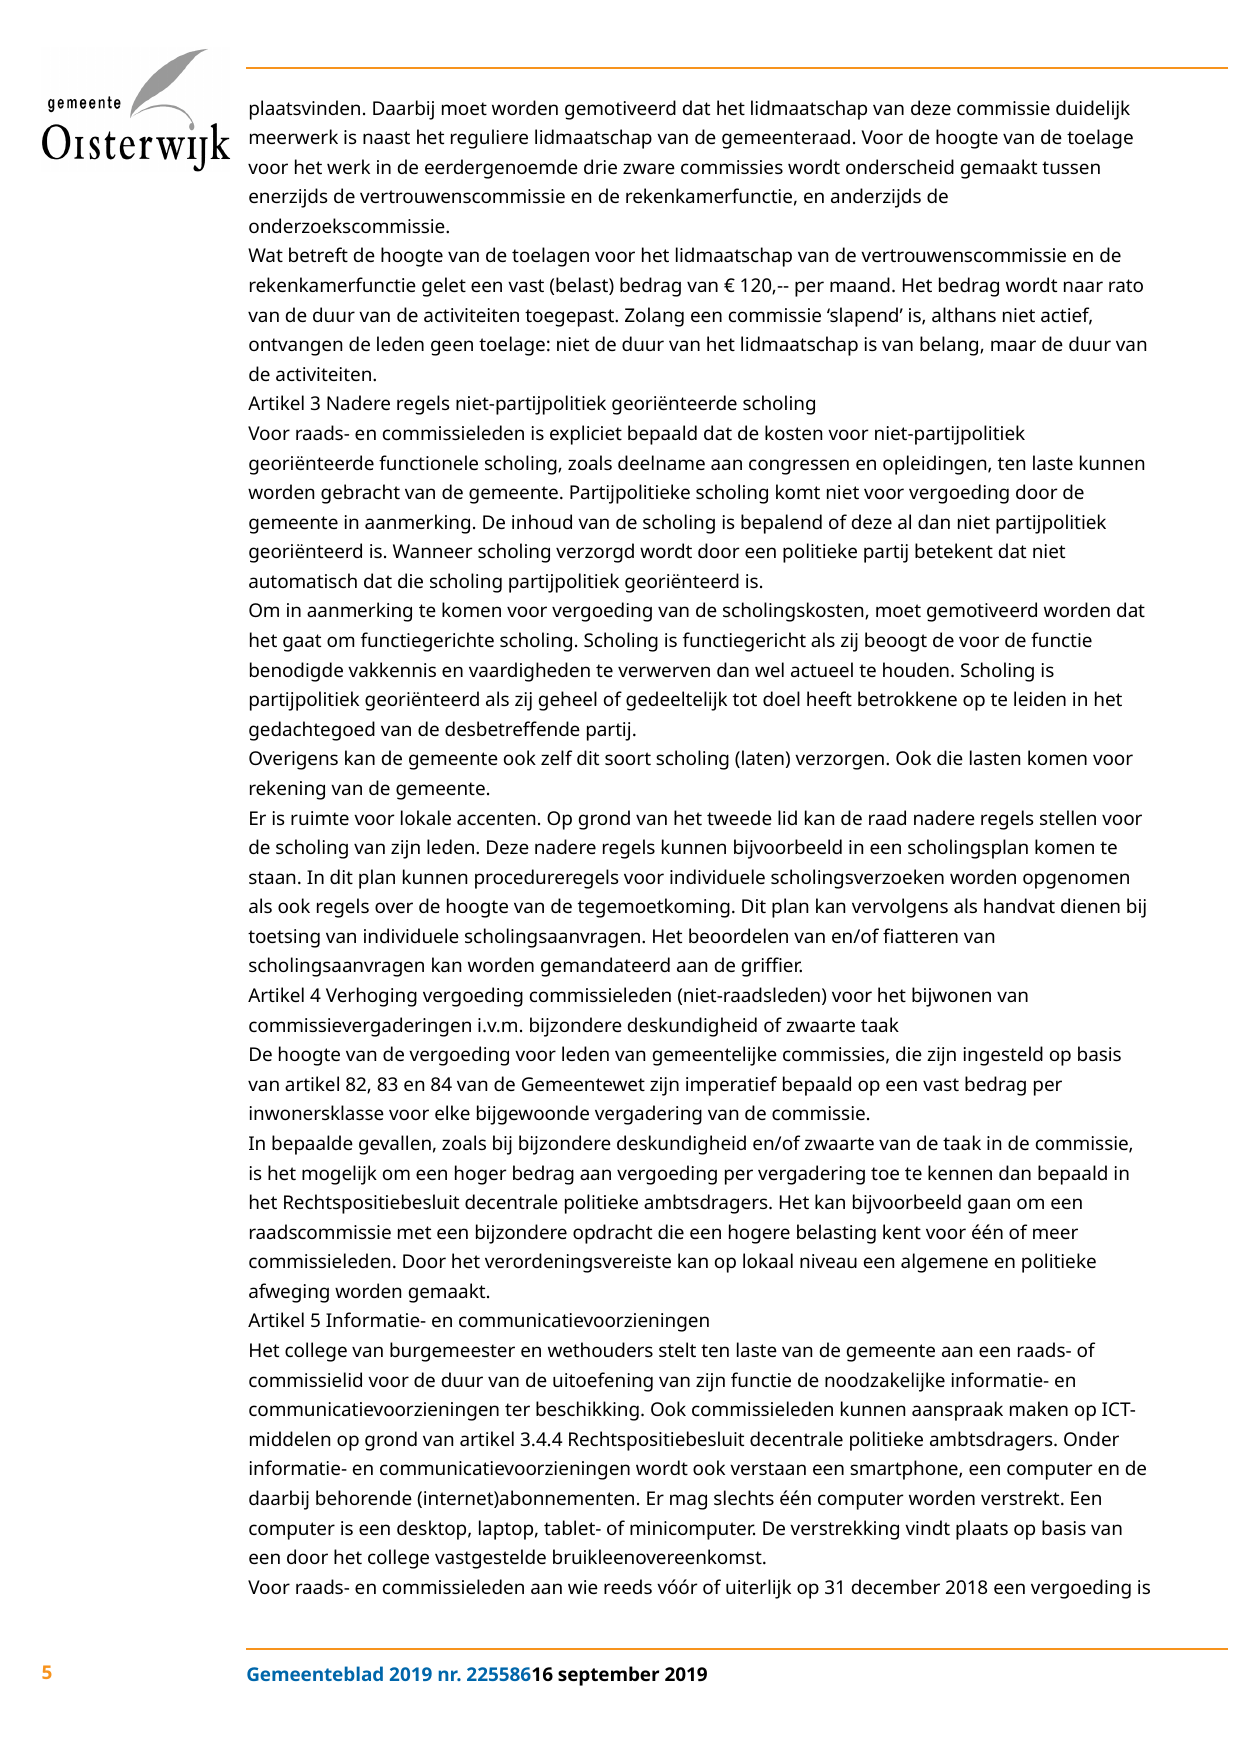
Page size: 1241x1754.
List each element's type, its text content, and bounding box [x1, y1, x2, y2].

text Wat betreft de hoogte van de toelagen voor het lidmaatschap van de vertrouwenscommissie en de rekenkamerfunctie gelet een vast (belast) bedrag van € 120,-- per maand. Het bedrag wordt naar rato van de duur van de activiteiten toegepast. Zolang een commissie ‘slapend’ is, althans niet actief, ontvangen de leden geen toelage: niet de duur van het lidmaatschap is van belang, maar de duur van de activiteiten. [248, 243, 1152, 387]
text plaatsvinden. Daarbij moet worden gemotiveerd dat het lidmaatschap van deze commissie duidelijk meerwerk is naast het reguliere lidmaatschap van de gemeenteraad. Voor de hoogte van de toelage voor het werk in de eerdergenoemde drie zware commissies wordt onderscheid gemaakt tussen enerzijds de vertrouwenscommissie en de rekenkamerfunctie, en anderzijds de onderzoekscommissie. [248, 95, 1152, 239]
text Om in aanmerking te komen voor vergoeding van de scholingskosten, moet gemotiveerd worden dat het gaat om functiegerichte scholing. Scholing is functiegericht als zij beoogt de voor de functie benodigde vakkennis en vaardigheden te verwerven dan wel actueel te houden. Scholing is partijpolitiek georiënteerd als zij geheel of gedeeltelijk tot doel heeft betrokkene op te leiden in het gedachtegoed van de desbetreffende partij. [248, 598, 1152, 742]
text In bepaalde gevallen, zoals bij bijzondere deskundigheid en/of zwaarte van de taak in de commissie, is het mogelijk om een hoger bedrag aan vergoeding per vergadering toe te kennen dan bepaald in het Rechtspositiebesluit decentrale politieke ambtsdragers. Het kan bijvoorbeeld gaan om een raadscommissie met een bijzondere opdracht die een hogere belasting kent voor één of meer commissieleden. Door het verordeningsvereiste kan op lokaal niveau een algemene en politieke afweging worden gemaakt. [248, 1130, 1152, 1304]
text Voor raads- en commissieleden aan wie reeds vóór of uiterlijk op 31 december 2018 een vergoeding is [248, 1574, 1152, 1600]
text De hoogte van de vergoeding voor leden van gemeentelijke commissies, die zijn ingesteld op basis van artikel 82, 83 en 84 van de Gemeentewet zijn imperatief bepaald op een vast bedrag per inwonersklasse voor elke bijgewoonde vergadering van de commissie. [248, 1041, 1152, 1126]
picture [41, 47, 231, 172]
text Artikel 5 Informatie- en communicatievoorzieningen [248, 1308, 1152, 1333]
text Het college van burgemeester en wethouders stelt ten laste van de gemeente aan een raads- of commissielid voor de duur van de uitoefening van zijn functie de noodzakelijke informatie- en communicatievoorzieningen ter beschikking. Ook commissieleden kunnen aanspraak maken op ICT-middelen op grond van artikel 3.4.4 Rechtspositiebesluit decentrale politieke ambtsdragers. Onder informatie- en communicatievoorzieningen wordt ook verstaan een smartphone, een computer en de daarbij behorende (internet)abonnementen. Er mag slechts één computer worden verstrekt. Een computer is een desktop, laptop, tablet- of minicomputer. De verstrekking vindt plaats op basis van een door het college vastgestelde bruikleenovereenkomst. [248, 1337, 1152, 1570]
text Voor raads- en commissieleden is expliciet bepaald dat de kosten voor niet-partijpolitiek georiënteerde functionele scholing, zoals deelname aan congressen en opleidingen, ten laste kunnen worden gebracht van de gemeente. Partijpolitieke scholing komt niet voor vergoeding door de gemeente in aanmerking. De inhoud van de scholing is bepalend of deze al dan niet partijpolitiek georiënteerd is. Wanneer scholing verzorgd wordt door een politieke partij betekent dat niet automatisch dat die scholing partijpolitiek georiënteerd is. [248, 420, 1152, 594]
text Artikel 4 Verhoging vergoeding commissieleden (niet-raadsleden) voor het bijwonen van commissievergaderingen i.v.m. bijzondere deskundigheid of zwaarte taak [248, 982, 1152, 1038]
text Artikel 3 Nadere regels niet-partijpolitiek georiënteerde scholing [248, 391, 1152, 416]
text Er is ruimte voor lokale accenten. Op grond van het tweede lid kan de raad nadere regels stellen voor de scholing van zijn leden. Deze nadere regels kunnen bijvoorbeeld in een scholingsplan komen te staan. In dit plan kunnen procedureregels voor individuele scholingsverzoeken worden opgenomen als ook regels over de hoogte van de tegemoetkoming. Dit plan kan vervolgens als handvat dienen bij toetsing van individuele scholingsaanvragen. Het beoordelen van en/of fiatteren van scholingsaanvragen kan worden gemandateerd aan de griffier. [248, 805, 1152, 978]
text Overigens kan de gemeente ook zelf dit soort scholing (laten) verzorgen. Ook die lasten komen voor rekening van de gemeente. [248, 746, 1152, 801]
